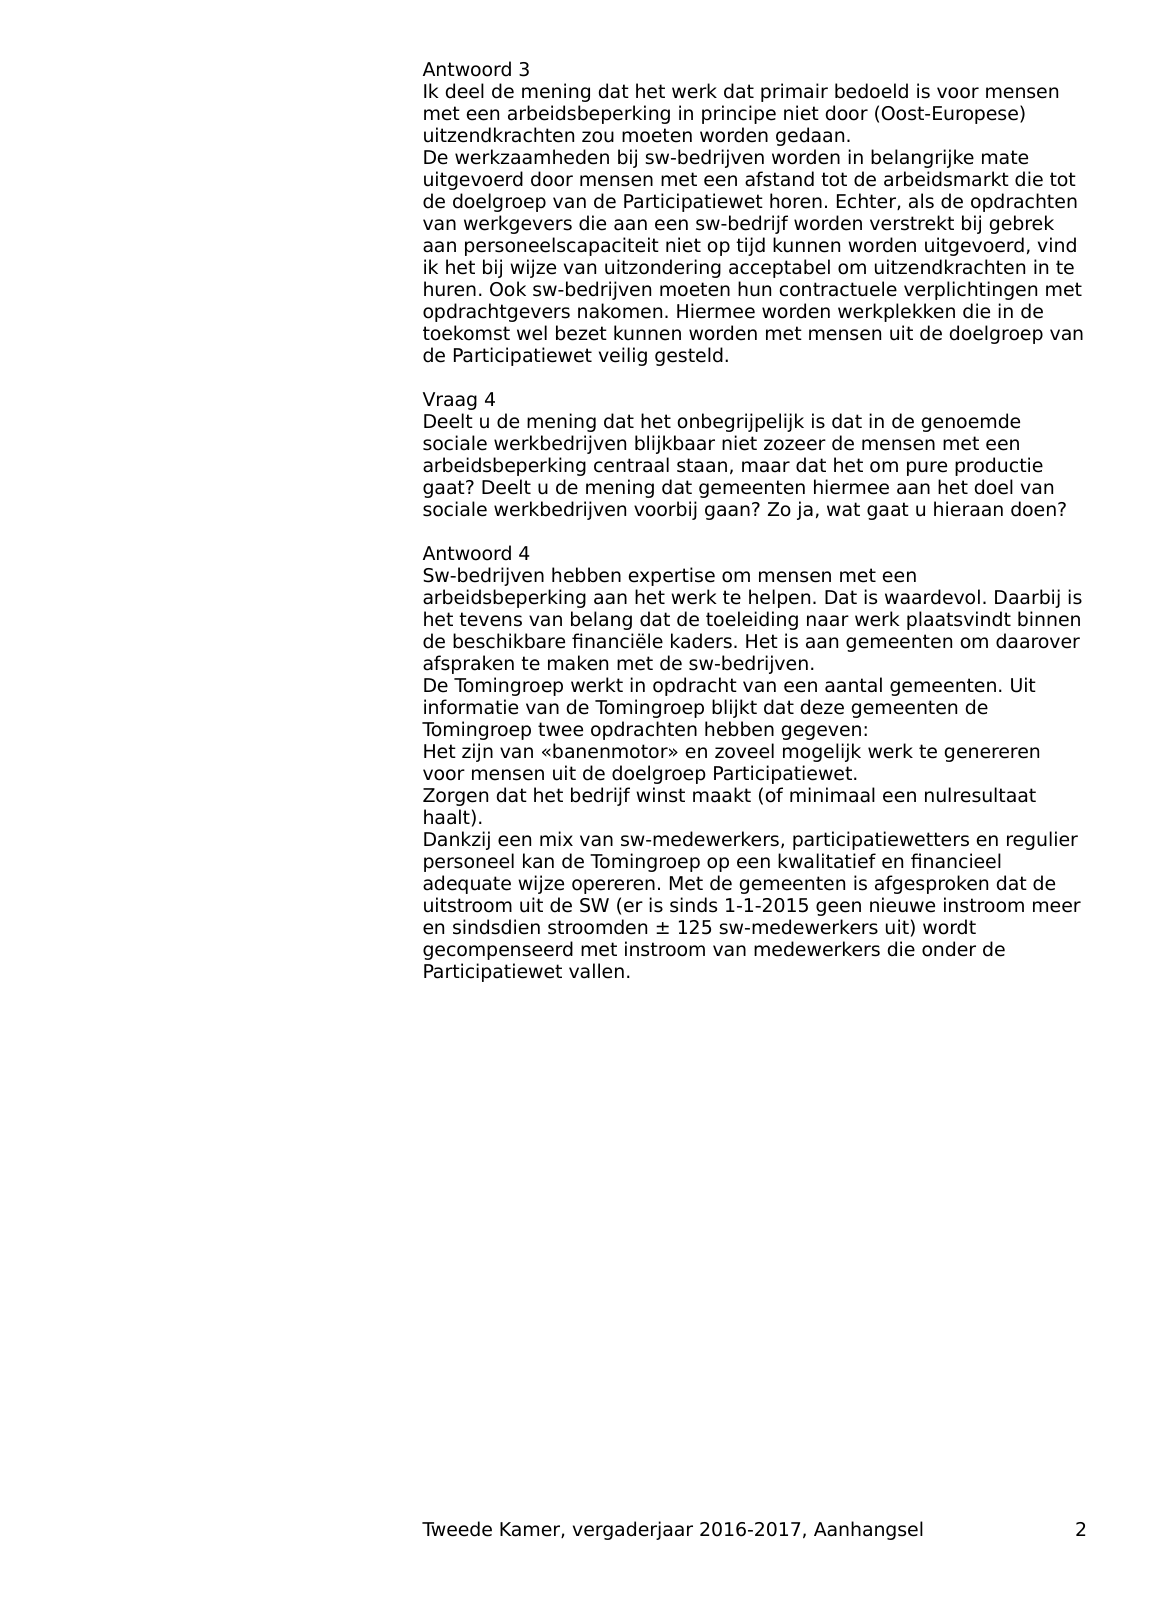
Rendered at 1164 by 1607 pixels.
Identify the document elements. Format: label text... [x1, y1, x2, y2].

text Deelt u de mening dat het onbegrijpelijk is dat in de genoemde sociale werkbedrijven blijkbaar niet zozeer de mensen met een arbeidsbeperking centraal staan, maar dat het om pure productie gaat? Deelt u de mening dat gemeenten hiermee aan het doel van sociale werkbedrijven voorbij gaan? Zo ja, wat gaat u hieraan doen? [422, 411, 1087, 521]
text Zorgen dat het bedrijf winst maakt (of minimaal een nulresultaat haalt). [422, 785, 1087, 829]
text Dankzij een mix van sw-medewerkers, participatiewetters en regulier personeel kan de Tomingroep op een kwalitatief en financieel adequate wijze opereren. Met de gemeenten is afgesproken dat de uitstroom uit de SW (er is sinds 1-1-2015 geen nieuwe instroom meer en sindsdien stroomden ± 125 sw-medewerkers uit) wordt gecompenseerd met instroom van medewerkers die onder de Participatiewet vallen. [422, 829, 1087, 983]
text De Tomingroep werkt in opdracht van een aantal gemeenten. Uit informatie van de Tomingroep blijkt dat deze gemeenten de Tomingroep twee opdrachten hebben gegeven: [422, 675, 1087, 741]
text Ik deel de mening dat het werk dat primair bedoeld is voor mensen met een arbeidsbeperking in principe niet door (Oost-Europese) uitzendkrachten zou moeten worden gedaan. [422, 81, 1087, 147]
text Vraag 4 [422, 389, 1087, 411]
text Sw-bedrijven hebben expertise om mensen met een arbeidsbeperking aan het werk te helpen. Dat is waardevol. Daarbij is het tevens van belang dat de toeleiding naar werk plaatsvindt binnen de beschikbare financiële kaders. Het is aan gemeenten om daarover afspraken te maken met de sw-bedrijven. [422, 565, 1087, 675]
text Antwoord 3 [422, 59, 1087, 81]
text Het zijn van «banenmotor» en zoveel mogelijk werk te genereren voor mensen uit de doelgroep Participatiewet. [422, 741, 1087, 785]
text Antwoord 4 [422, 543, 1087, 565]
text De werkzaamheden bij sw-bedrijven worden in belangrijke mate uitgevoerd door mensen met een afstand tot de arbeidsmarkt die tot de doelgroep van de Participatiewet horen. Echter, als de opdrachten van werkgevers die aan een sw-bedrijf worden verstrekt bij gebrek aan personeelscapaciteit niet op tijd kunnen worden uitgevoerd, vind ik het bij wijze van uitzondering acceptabel om uitzendkrachten in te huren. Ook sw-bedrijven moeten hun contractuele verplichtingen met opdrachtgevers nakomen. Hiermee worden werkplekken die in de toekomst wel bezet kunnen worden met mensen uit de doelgroep van de Participatiewet veilig gesteld. [422, 147, 1087, 367]
